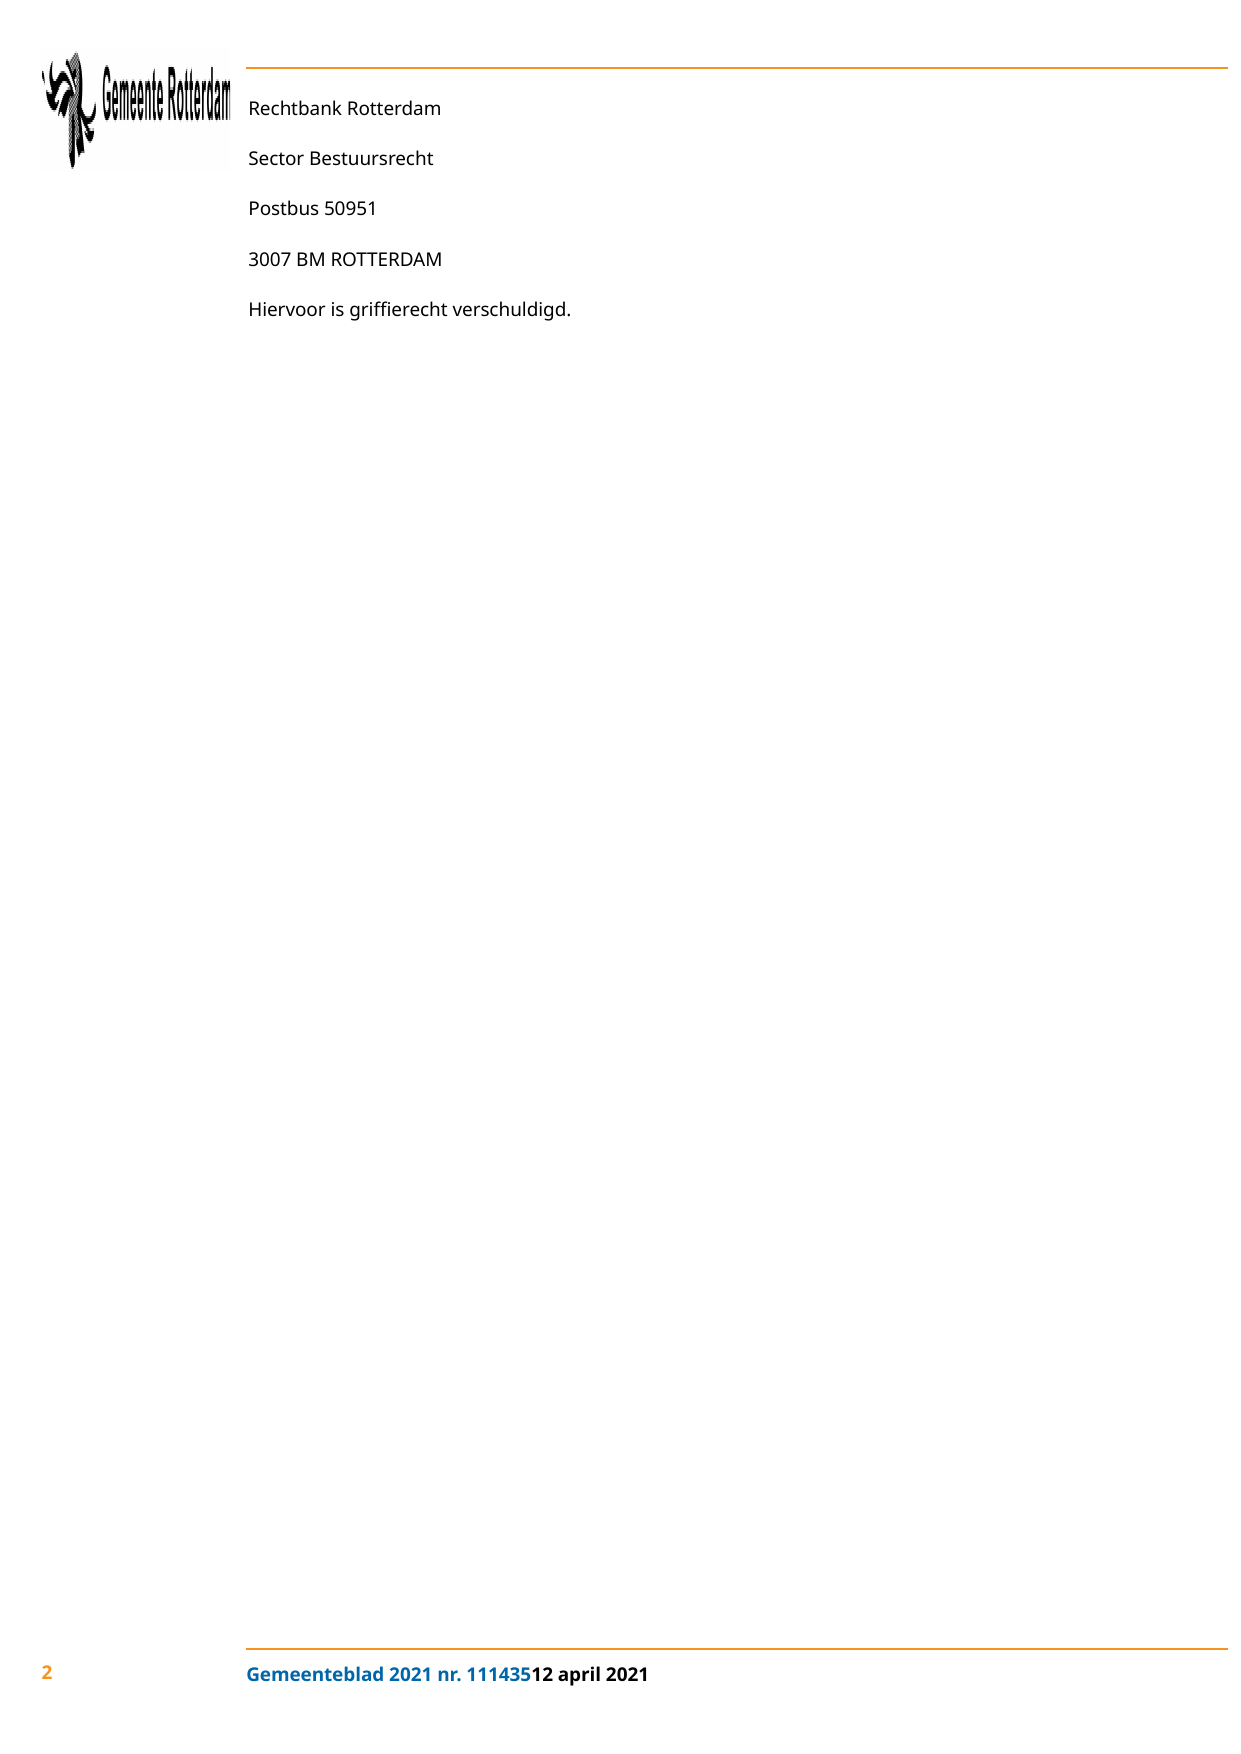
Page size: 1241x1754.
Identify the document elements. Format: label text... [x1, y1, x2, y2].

text Rechtbank Rotterdam [248, 95, 1152, 121]
text Postbus 50951 [248, 196, 1152, 221]
text 3007 BM ROTTERDAM [248, 246, 1152, 272]
text Sector Bestuursrecht [248, 145, 1152, 171]
picture [41, 47, 231, 172]
text Hiervoor is griffierecht verschuldigd. [248, 296, 1152, 322]
